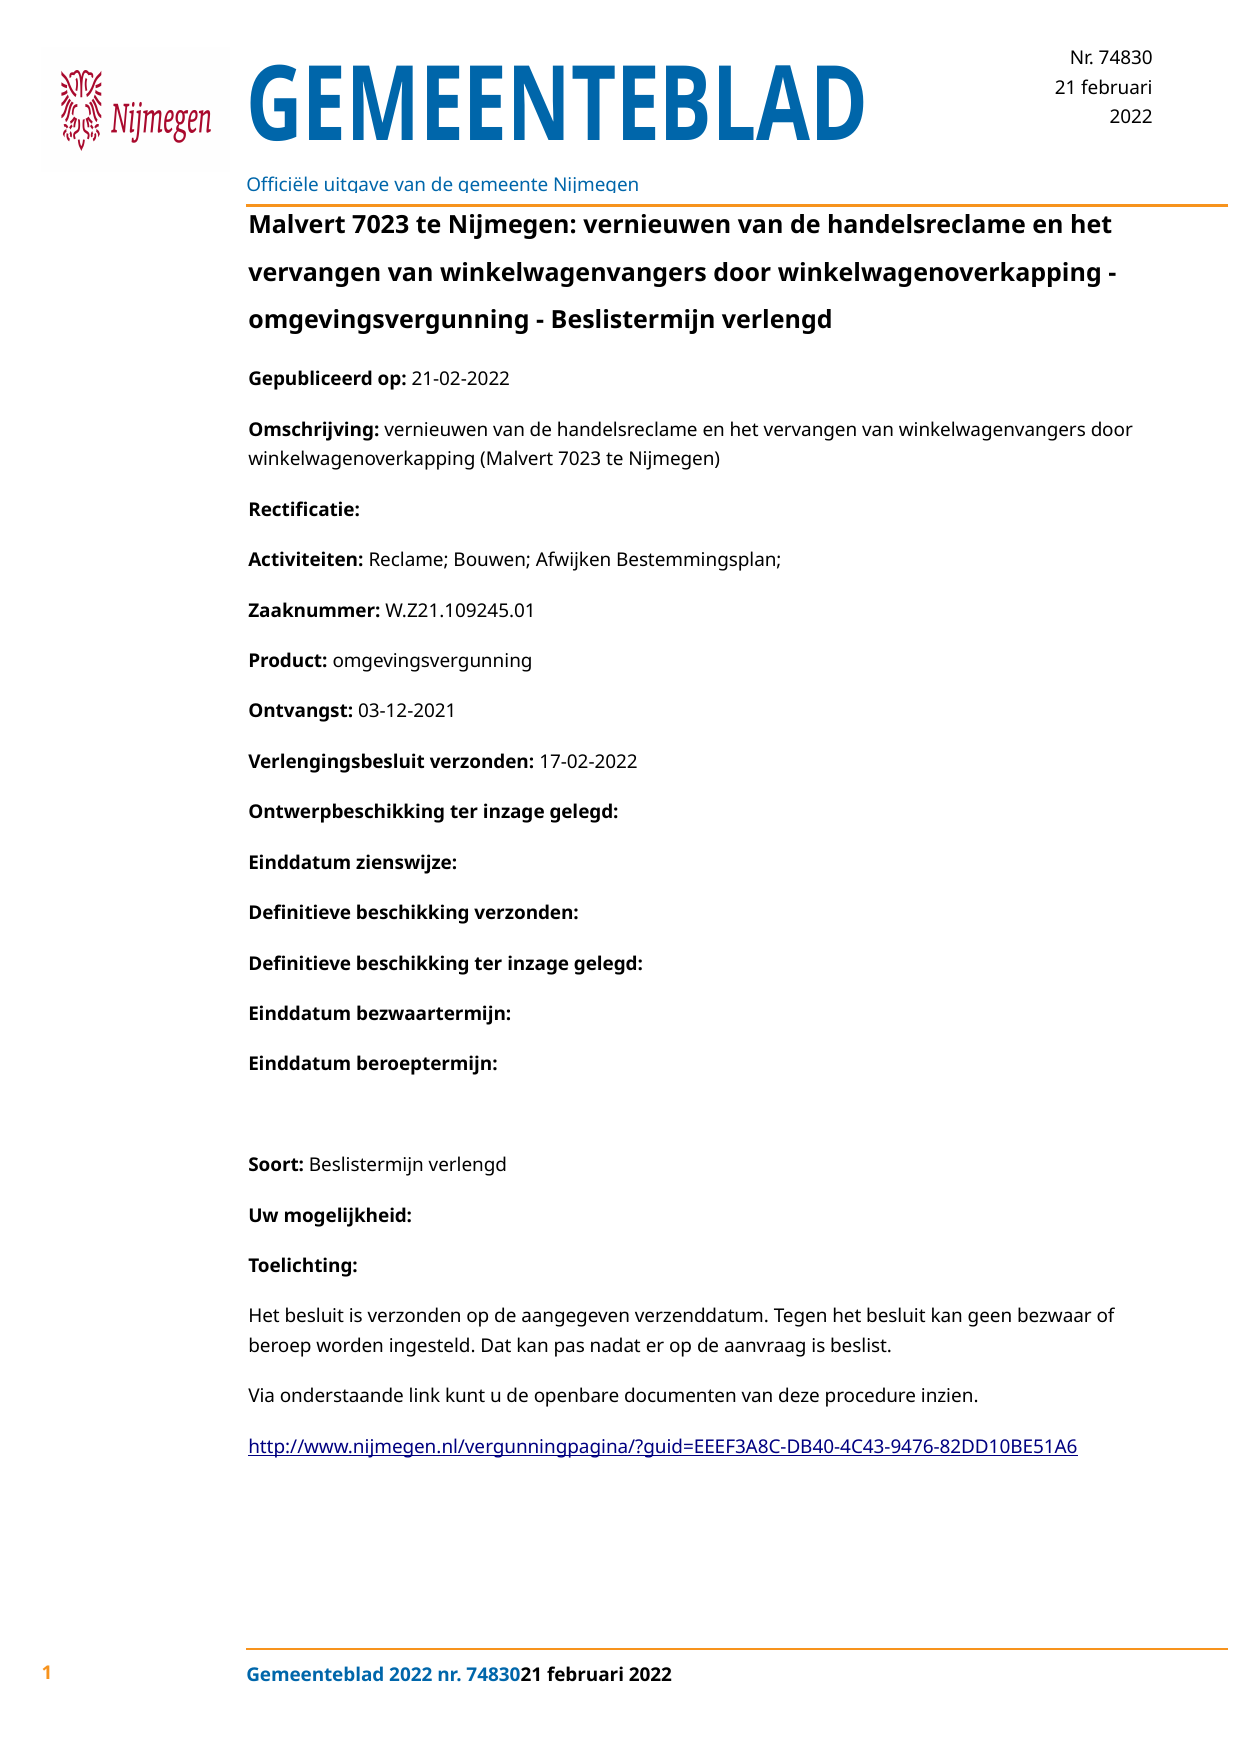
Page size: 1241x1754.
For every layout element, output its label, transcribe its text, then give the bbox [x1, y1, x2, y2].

text Einddatum beroeptermijn: [248, 1051, 1152, 1076]
text Product: omgevingsvergunning [248, 647, 1152, 673]
text Ontvangst: 03-12-2021 [248, 698, 1152, 723]
text Activiteiten: Reclame; Bouwen; Afwijken Bestemmingsplan; [248, 546, 1152, 572]
text Zaaknummer: W.Z21.109245.01 [248, 597, 1152, 622]
text Ontwerpbeschikking ter inzage gelegd: [248, 798, 1152, 824]
text http://www.nijmegen.nl/vergunningpagina/?guid=EEEF3A8C-DB40-4C43-9476-82DD10BE51A6 [248, 1433, 1152, 1459]
text Soort: Beslistermijn verlengd [248, 1151, 1152, 1177]
text Toelichting: [248, 1252, 1152, 1278]
text Uw mogelijkheid: [248, 1202, 1152, 1227]
text Omschrijving: vernieuwen van de handelsreclame en het vervangen van winkelwagenvangers door winkelwagenoverkapping (Malvert 7023 te Nijmegen) [248, 416, 1152, 471]
text Definitieve beschikking ter inzage gelegd: [248, 950, 1152, 975]
text Verlengingsbesluit verzonden: 17-02-2022 [248, 748, 1152, 774]
text Gepubliceerd op: 21-02-2022 [248, 366, 1152, 391]
text Einddatum bezwaartermijn: [248, 1000, 1152, 1026]
text Definitieve beschikking verzonden: [248, 899, 1152, 925]
text Einddatum zienswijze: [248, 849, 1152, 874]
text Via onderstaande link kunt u de openbare documenten van deze procedure inzien. [248, 1383, 1152, 1408]
text Rectificatie: [248, 496, 1152, 522]
text Het besluit is verzonden op de aangegeven verzenddatum. Tegen het besluit kan geen bezwaar of beroep worden ingesteld. Dat kan pas nadat er op de aanvraag is beslist. [248, 1303, 1152, 1358]
picture [41, 47, 231, 172]
text Malvert 7023 te Nijmegen: vernieuwen van de handelsreclame en het vervangen van winkelwagenvangers door winkelwagenoverkapping - omgevingsvergunning - Beslistermijn verlengd [248, 207, 1152, 336]
